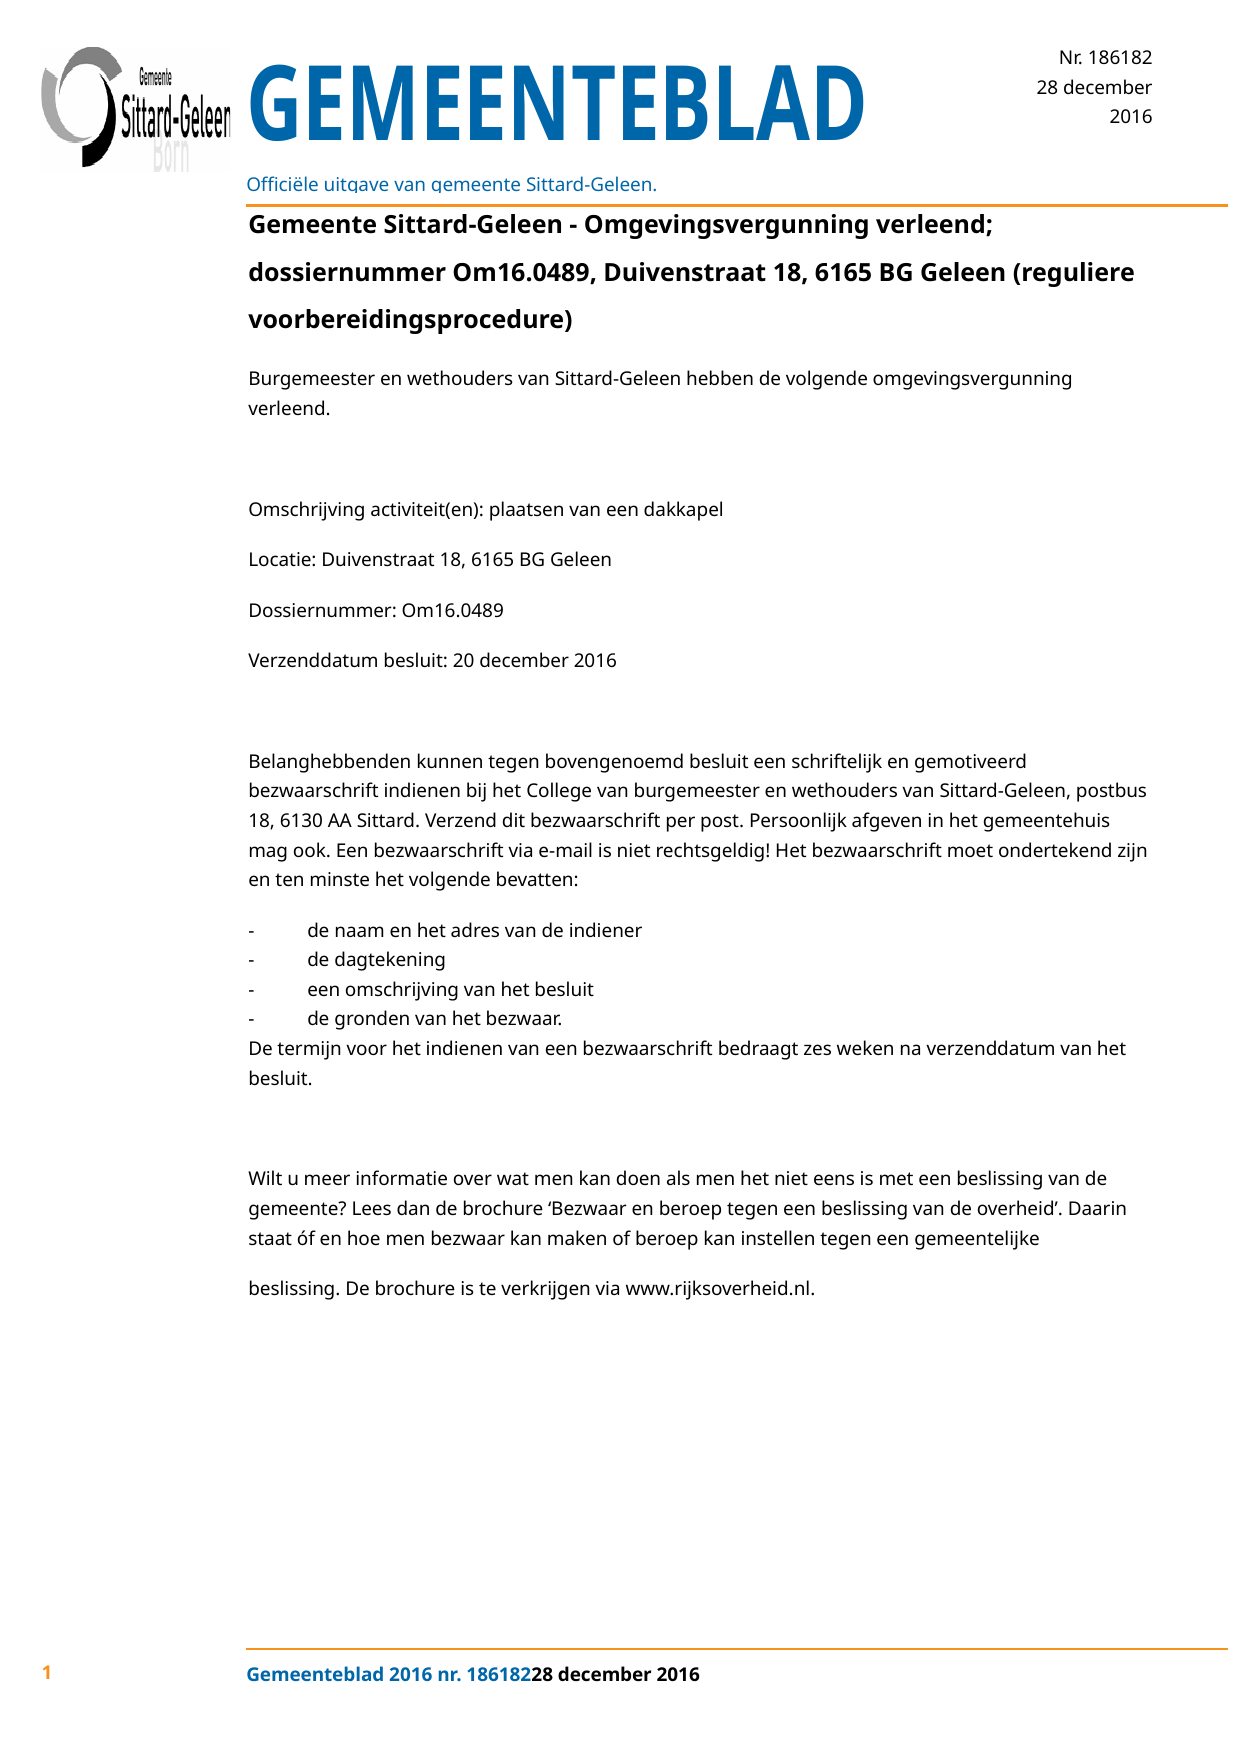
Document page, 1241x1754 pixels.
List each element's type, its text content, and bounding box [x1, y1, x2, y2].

text Belanghebbenden kunnen tegen bovengenoemd besluit een schriftelijk en gemotiveerd bezwaarschrift indienen bij het College van burgemeester en wethouders van Sittard-Geleen, postbus 18, 6130 AA Sittard. Verzend dit bezwaarschrift per post. Persoonlijk afgeven in het gemeentehuis mag ook. Een bezwaarschrift via e-mail is niet rechtsgeldig! Het bezwaarschrift moet ondertekend zijn en ten minste het volgende bevatten: [248, 748, 1152, 892]
text Omschrijving activiteit(en): plaatsen van een dakkapel [248, 496, 1152, 522]
text Wilt u meer informatie over wat men kan doen als men het niet eens is met een beslissing van de gemeente? Lees dan de brochure ‘Bezwaar en beroep tegen een beslissing van de overheid’. Daarin staat óf en hoe men bezwaar kan maken of beroep kan instellen tegen een gemeentelijke [248, 1166, 1152, 1250]
text Verzenddatum besluit: 20 december 2016 [248, 647, 1152, 673]
text beslissing. De brochure is te verkrijgen via www.rijksoverheid.nl. [248, 1275, 1152, 1301]
text Burgemeester en wethouders van Sittard-Geleen hebben de volgende omgevingsvergunning verleend. [248, 366, 1152, 421]
text Gemeente Sittard-Geleen - Omgevingsvergunning verleend; dossiernummer Om16.0489, Duivenstraat 18, 6165 BG Geleen (reguliere voorbereidingsprocedure) [248, 207, 1152, 336]
text Locatie: Duivenstraat 18, 6165 BG Geleen [248, 546, 1152, 572]
list de gronden van het bezwaar. [248, 1006, 1152, 1031]
list de dagtekening [248, 946, 1152, 972]
picture [41, 47, 231, 172]
list een omschrijving van het besluit [248, 976, 1152, 1002]
text Dossiernummer: Om16.0489 [248, 597, 1152, 622]
list de naam en het adres van de indiener [248, 917, 1152, 942]
text De termijn voor het indienen van een bezwaarschrift bedraagt zes weken na verzenddatum van het besluit. [248, 1035, 1152, 1090]
